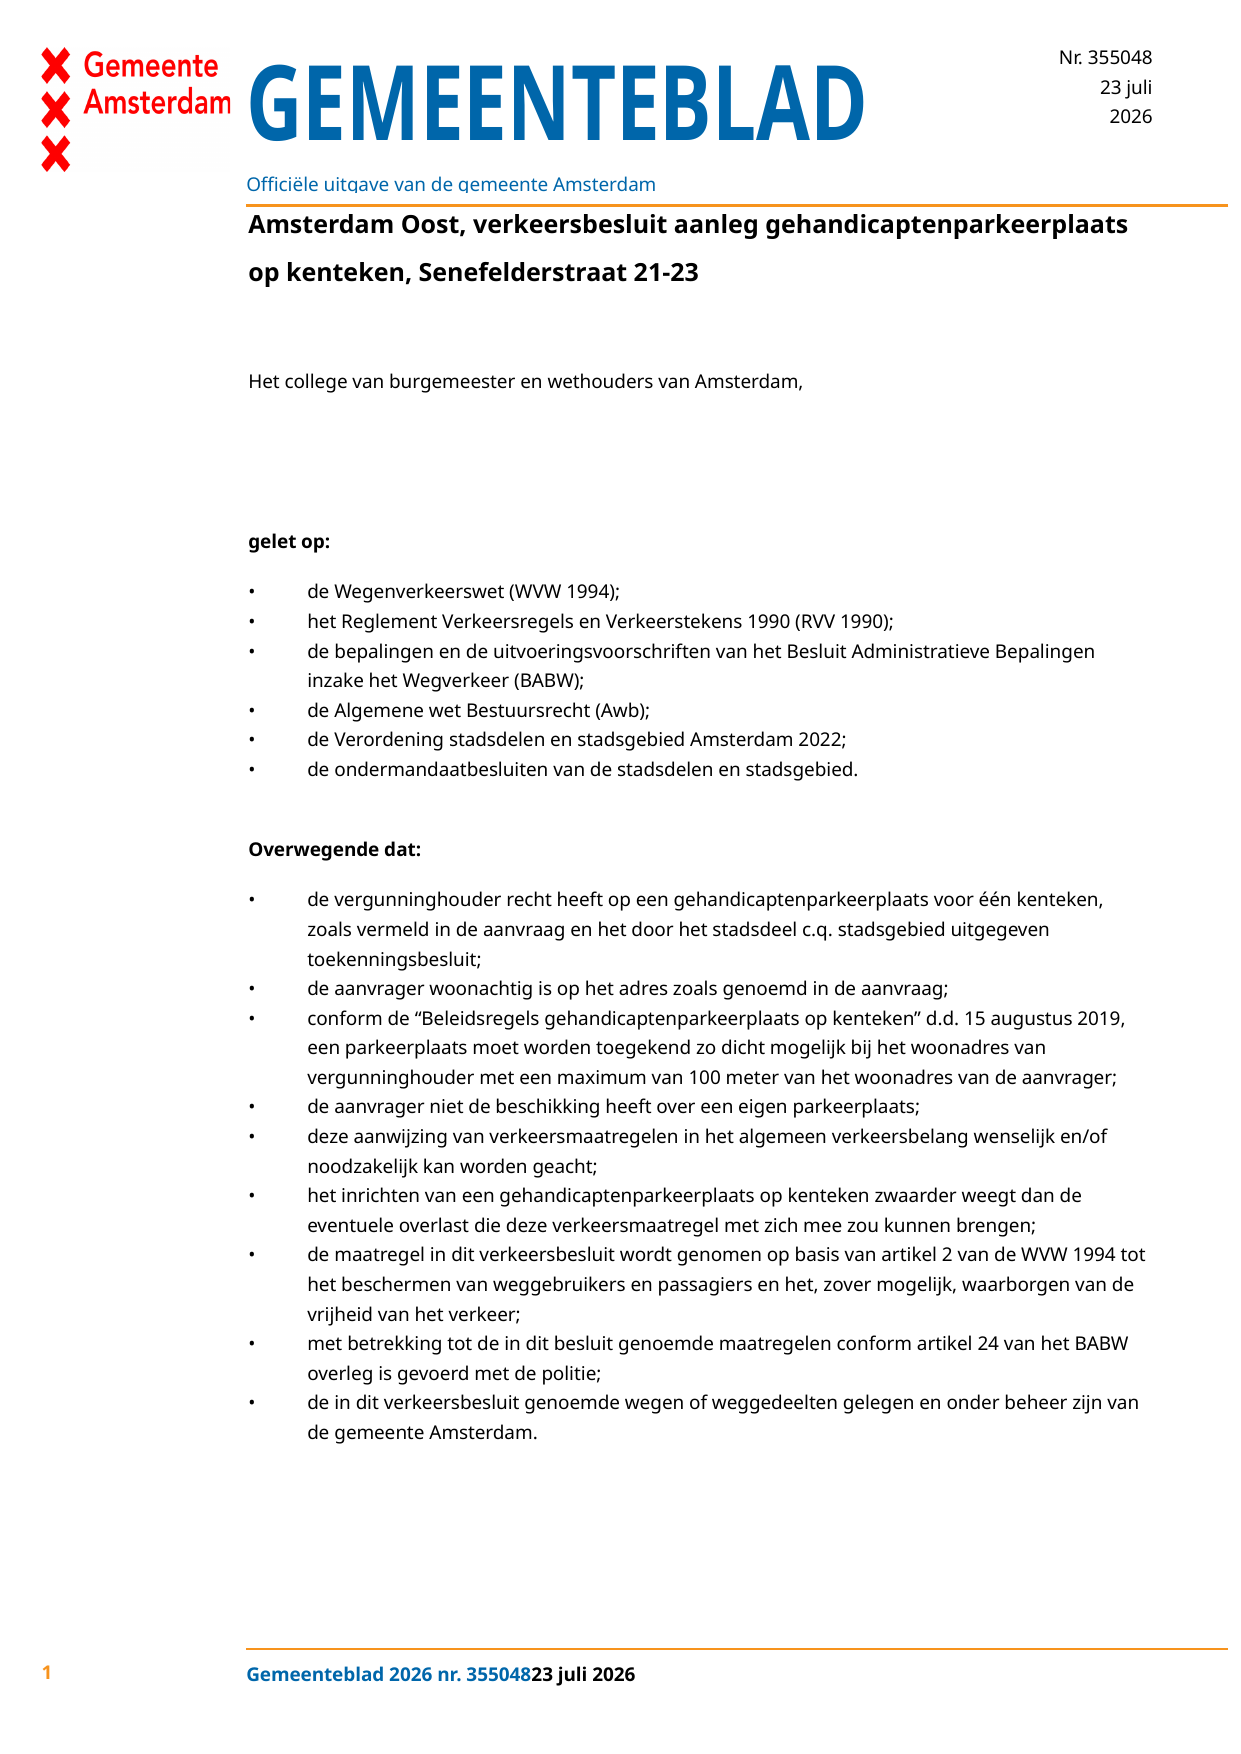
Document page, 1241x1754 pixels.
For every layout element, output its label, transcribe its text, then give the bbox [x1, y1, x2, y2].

text gelet op: [248, 528, 1152, 554]
text Het college van burgemeester en wethouders van Amsterdam, [248, 368, 1152, 394]
list de aanvrager woonachtig is op het adres zoals genoemd in de aanvraag; [248, 975, 1152, 1001]
list de in dit verkeersbesluit genoemde wegen of weggedeelten gelegen en onder beheer zijn van de gemeente Amsterdam. [248, 1389, 1152, 1445]
list de ondermandaatbesluiten van de stadsdelen en stadsgebied. [248, 756, 1152, 782]
list de aanvrager niet de beschikking heeft over een eigen parkeerplaats; [248, 1094, 1152, 1119]
picture [41, 47, 231, 172]
list het Reglement Verkeersregels en Verkeerstekens 1990 (RVV 1990); [248, 608, 1152, 634]
list deze aanwijzing van verkeersmaatregelen in het algemeen verkeersbelang wenselijk en/of noodzakelijk kan worden geacht; [248, 1123, 1152, 1178]
list de Verordening stadsdelen en stadsgebied Amsterdam 2022; [248, 727, 1152, 752]
text Overwegende dat: [248, 836, 1152, 862]
list de vergunninghouder recht heeft op een gehandicaptenparkeerplaats voor één kenteken, zoals vermeld in de aanvraag en het door het stadsdeel c.q. stadsgebied uitgegeven toekenningsbesluit; [248, 887, 1152, 971]
text Amsterdam Oost, verkeersbesluit aanleg gehandicaptenparkeerplaats op kenteken, Senefelderstraat 21-23 [248, 207, 1152, 288]
list conform de “Beleidsregels gehandicaptenparkeerplaats op kenteken” d.d. 15 augustus 2019, een parkeerplaats moet worden toegekend zo dicht mogelijk bij het woonadres van vergunninghouder met een maximum van 100 meter van het woonadres van de aanvrager; [248, 1005, 1152, 1090]
list de maatregel in dit verkeersbesluit wordt genomen op basis van artikel 2 van de WVW 1994 tot het beschermen van weggebruikers en passagiers en het, zover mogelijk, waarborgen van de vrijheid van het verkeer; [248, 1242, 1152, 1326]
list de Algemene wet Bestuursrecht (Awb); [248, 697, 1152, 723]
list het inrichten van een gehandicaptenparkeerplaats op kenteken zwaarder weegt dan de eventuele overlast die deze verkeersmaatregel met zich mee zou kunnen brengen; [248, 1182, 1152, 1238]
list de bepalingen en de uitvoeringsvoorschriften van het Besluit Administratieve Bepalingen inzake het Wegverkeer (BABW); [248, 638, 1152, 693]
list met betrekking tot de in dit besluit genoemde maatregelen conform artikel 24 van het BABW overleg is gevoerd met de politie; [248, 1330, 1152, 1386]
list de Wegenverkeerswet (WVW 1994); [248, 579, 1152, 604]
